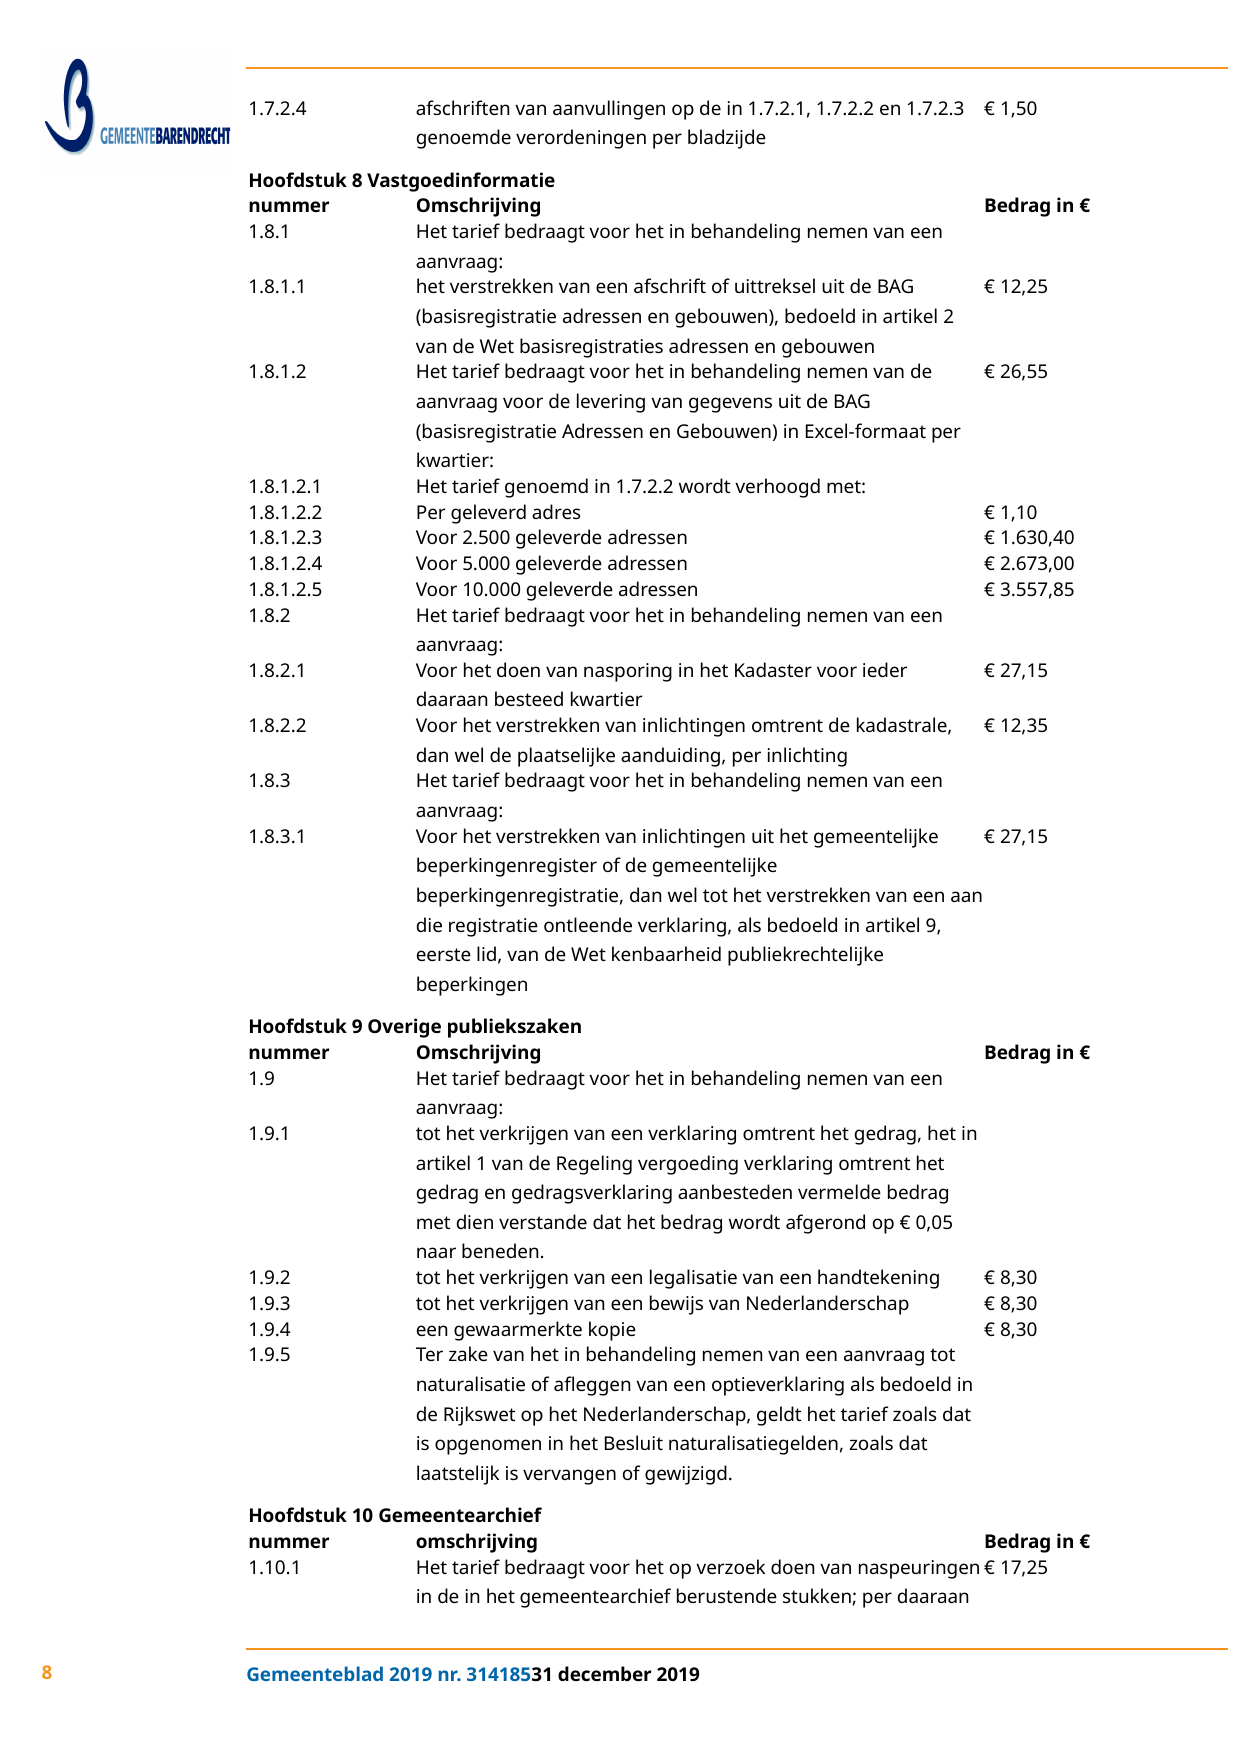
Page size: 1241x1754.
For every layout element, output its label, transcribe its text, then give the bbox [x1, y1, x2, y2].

text Hoofdstuk 8 Vastgoedinformatie [248, 167, 1152, 193]
table_cell € 27,15 [984, 657, 1152, 712]
table_cell € 12,35 [984, 713, 1152, 768]
table_cell € 1,10 [984, 499, 1152, 524]
table_header Bedrag in € [984, 193, 1152, 218]
table_cell 1.8.2 [248, 602, 416, 657]
table_header nummer [248, 1039, 416, 1065]
table_cell € 1.630,40 [984, 525, 1152, 550]
table_cell Voor 2.500 geleverde adressen [416, 525, 984, 550]
table_cell een gewaarmerkte kopie [416, 1316, 984, 1342]
table_cell [984, 1065, 1152, 1120]
table_header Omschrijving [416, 193, 984, 218]
table_header Bedrag in € [984, 1039, 1152, 1065]
table_cell Voor het verstrekken van inlichtingen omtrent de kadastrale, dan wel de plaatselijke aanduiding, per inlichting [416, 713, 984, 768]
table_cell Het tarief bedraagt voor het in behandeling nemen van een aanvraag: [416, 219, 984, 274]
table_cell € 8,30 [984, 1316, 1152, 1342]
table_cell [984, 1120, 1152, 1264]
table_cell € 8,30 [984, 1290, 1152, 1316]
table_cell 1.8.1.2.4 [248, 550, 416, 576]
table_cell [984, 473, 1152, 499]
table_cell Voor het doen van nasporing in het Kadaster voor ieder daaraan besteed kwartier [416, 657, 984, 712]
table_cell 1.9.1 [248, 1120, 416, 1264]
table_cell € 26,55 [984, 359, 1152, 473]
table_header nummer [248, 1528, 416, 1554]
table_header Omschrijving [416, 1039, 984, 1065]
table_cell 1.7.2.4 [248, 95, 416, 150]
table_cell 1.10.1 [248, 1554, 416, 1609]
table_cell Ter zake van het in behandeling nemen van een aanvraag tot naturalisatie of afleggen van een optieverklaring als bedoeld in de Rijkswet op het Nederlanderschap, geldt het tarief zoals dat is opgenomen in het Besluit naturalisatiegelden, zoals dat laatstelijk is vervangen of gewijzigd. [416, 1342, 984, 1486]
table_cell € 17,25 [984, 1554, 1152, 1609]
table_cell € 12,25 [984, 274, 1152, 359]
table_cell € 3.557,85 [984, 576, 1152, 602]
table_cell 1.8.1.2.1 [248, 473, 416, 499]
table_cell 1.8.2.1 [248, 657, 416, 712]
table_cell Het tarief bedraagt voor het in behandeling nemen van een aanvraag: [416, 768, 984, 823]
table_cell € 1,50 [984, 95, 1152, 150]
table_cell 1.9.4 [248, 1316, 416, 1342]
table_cell [984, 602, 1152, 657]
table_cell € 2.673,00 [984, 550, 1152, 576]
table_cell 1.8.3.1 [248, 823, 416, 997]
table_header Bedrag in € [984, 1528, 1152, 1554]
table_cell Het tarief bedraagt voor het in behandeling nemen van een aanvraag: [416, 602, 984, 657]
table_cell Het tarief bedraagt voor het in behandeling nemen van een aanvraag: [416, 1065, 984, 1120]
table_cell 1.8.2.2 [248, 713, 416, 768]
table_header nummer [248, 193, 416, 218]
table_cell 1.8.1.1 [248, 274, 416, 359]
table_cell 1.9 [248, 1065, 416, 1120]
table_cell [984, 1342, 1152, 1486]
table_cell afschriften van aanvullingen op de in 1.7.2.1, 1.7.2.2 en 1.7.2.3 genoemde verordeningen per bladzijde [416, 95, 984, 150]
table_cell Voor het verstrekken van inlichtingen uit het gemeentelijke beperkingenregister of de gemeentelijke beperkingenregistratie, dan wel tot het verstrekken van een aan die registratie ontleende verklaring, als bedoeld in artikel 9, eerste lid, van de Wet kenbaarheid publiekrechtelijke beperkingen [416, 823, 984, 997]
table_cell 1.9.3 [248, 1290, 416, 1316]
table_cell 1.8.1.2.2 [248, 499, 416, 524]
table_header omschrijving [416, 1528, 984, 1554]
text Hoofdstuk 9 Overige publiekszaken [248, 1013, 1152, 1039]
text Hoofdstuk 10 Gemeentearchief [248, 1502, 1152, 1528]
table_cell het verstrekken van een afschrift of uittreksel uit de BAG (basisregistratie adressen en gebouwen), bedoeld in artikel 2 van de Wet basisregistraties adressen en gebouwen [416, 274, 984, 359]
table_cell Het tarief bedraagt voor het in behandeling nemen van de aanvraag voor de levering van gegevens uit de BAG (basisregistratie Adressen en Gebouwen) in Excel-formaat per kwartier: [416, 359, 984, 473]
table_cell Het tarief genoemd in 1.7.2.2 wordt verhoogd met: [416, 473, 984, 499]
table_cell 1.8.1.2.3 [248, 525, 416, 550]
table_cell 1.8.3 [248, 768, 416, 823]
table_cell 1.9.5 [248, 1342, 416, 1486]
table_cell [984, 768, 1152, 823]
table_cell tot het verkrijgen van een bewijs van Nederlanderschap [416, 1290, 984, 1316]
table_cell € 27,15 [984, 823, 1152, 997]
table_cell Per geleverd adres [416, 499, 984, 524]
table_cell Voor 10.000 geleverde adressen [416, 576, 984, 602]
picture [41, 47, 231, 172]
table_cell € 8,30 [984, 1264, 1152, 1290]
table_cell [984, 219, 1152, 274]
table_cell 1.8.1 [248, 219, 416, 274]
table_cell Het tarief bedraagt voor het op verzoek doen van naspeuringen in de in het gemeentearchief berustende stukken; per daaraan [416, 1554, 984, 1609]
table_cell tot het verkrijgen van een legalisatie van een handtekening [416, 1264, 984, 1290]
table_cell Voor 5.000 geleverde adressen [416, 550, 984, 576]
table_cell 1.8.1.2 [248, 359, 416, 473]
table_cell 1.8.1.2.5 [248, 576, 416, 602]
table_cell tot het verkrijgen van een verklaring omtrent het gedrag, het in artikel 1 van de Regeling vergoeding verklaring omtrent het gedrag en gedragsverklaring aanbesteden vermelde bedrag met dien verstande dat het bedrag wordt afgerond op € 0,05 naar beneden. [416, 1120, 984, 1264]
table_cell 1.9.2 [248, 1264, 416, 1290]
